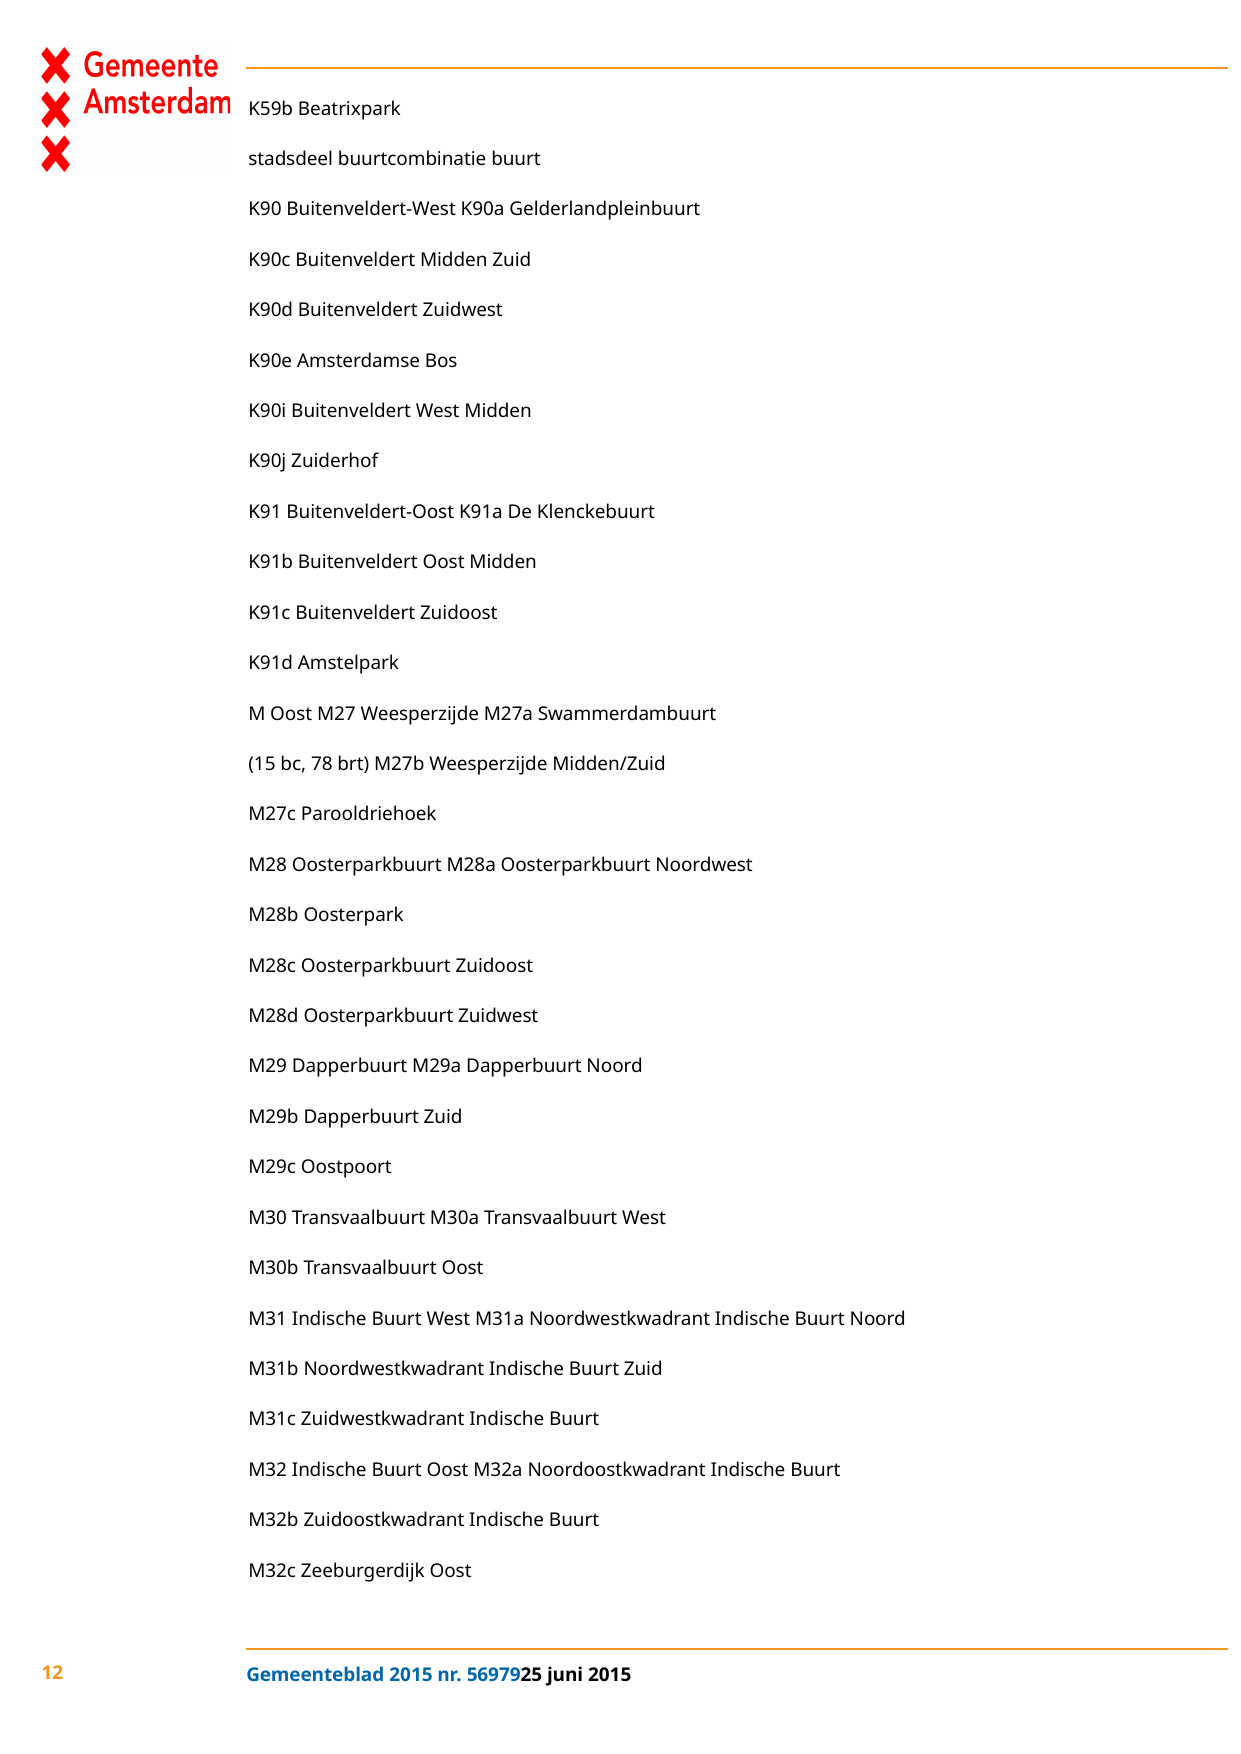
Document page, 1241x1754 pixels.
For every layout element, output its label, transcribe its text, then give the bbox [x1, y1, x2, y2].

text M30 Transvaalbuurt M30a Transvaalbuurt West [248, 1204, 1152, 1230]
text K91d Amstelpark [248, 649, 1152, 675]
text M28d Oosterparkbuurt Zuidwest [248, 1002, 1152, 1028]
text M27c Parooldriehoek [248, 801, 1152, 826]
text (15 bc, 78 brt) M27b Weesperzijde Midden/Zuid [248, 750, 1152, 776]
text K91c Buitenveldert Zuidoost [248, 599, 1152, 625]
text K90e Amsterdamse Bos [248, 347, 1152, 373]
text M29b Dapperbuurt Zuid [248, 1103, 1152, 1129]
text M28b Oosterpark [248, 901, 1152, 927]
text M31c Zuidwestkwadrant Indische Buurt [248, 1406, 1152, 1431]
text M32b Zuidoostkwadrant Indische Buurt [248, 1506, 1152, 1532]
text M28c Oosterparkbuurt Zuidoost [248, 952, 1152, 978]
text K90c Buitenveldert Midden Zuid [248, 246, 1152, 272]
text M28 Oosterparkbuurt M28a Oosterparkbuurt Noordwest [248, 851, 1152, 877]
text K90 Buitenveldert-West K90a Gelderlandpleinbuurt [248, 196, 1152, 221]
text M32c Zeeburgerdijk Oost [248, 1557, 1152, 1583]
text M30b Transvaalbuurt Oost [248, 1254, 1152, 1280]
text M29c Oostpoort [248, 1153, 1152, 1179]
text K90d Buitenveldert Zuidwest [248, 296, 1152, 322]
text stadsdeel buurtcombinatie buurt [248, 145, 1152, 171]
text M31b Noordwestkwadrant Indische Buurt Zuid [248, 1355, 1152, 1381]
text M31 Indische Buurt West M31a Noordwestkwadrant Indische Buurt Noord [248, 1305, 1152, 1331]
picture [41, 47, 231, 172]
text K91 Buitenveldert-Oost K91a De Klenckebuurt [248, 498, 1152, 524]
text K59b Beatrixpark [248, 95, 1152, 121]
text K90j Zuiderhof [248, 448, 1152, 473]
text M Oost M27 Weesperzijde M27a Swammerdambuurt [248, 700, 1152, 726]
text K91b Buitenveldert Oost Midden [248, 548, 1152, 574]
text M32 Indische Buurt Oost M32a Noordoostkwadrant Indische Buurt [248, 1456, 1152, 1482]
text K90i Buitenveldert West Midden [248, 397, 1152, 423]
text M29 Dapperbuurt M29a Dapperbuurt Noord [248, 1053, 1152, 1078]
